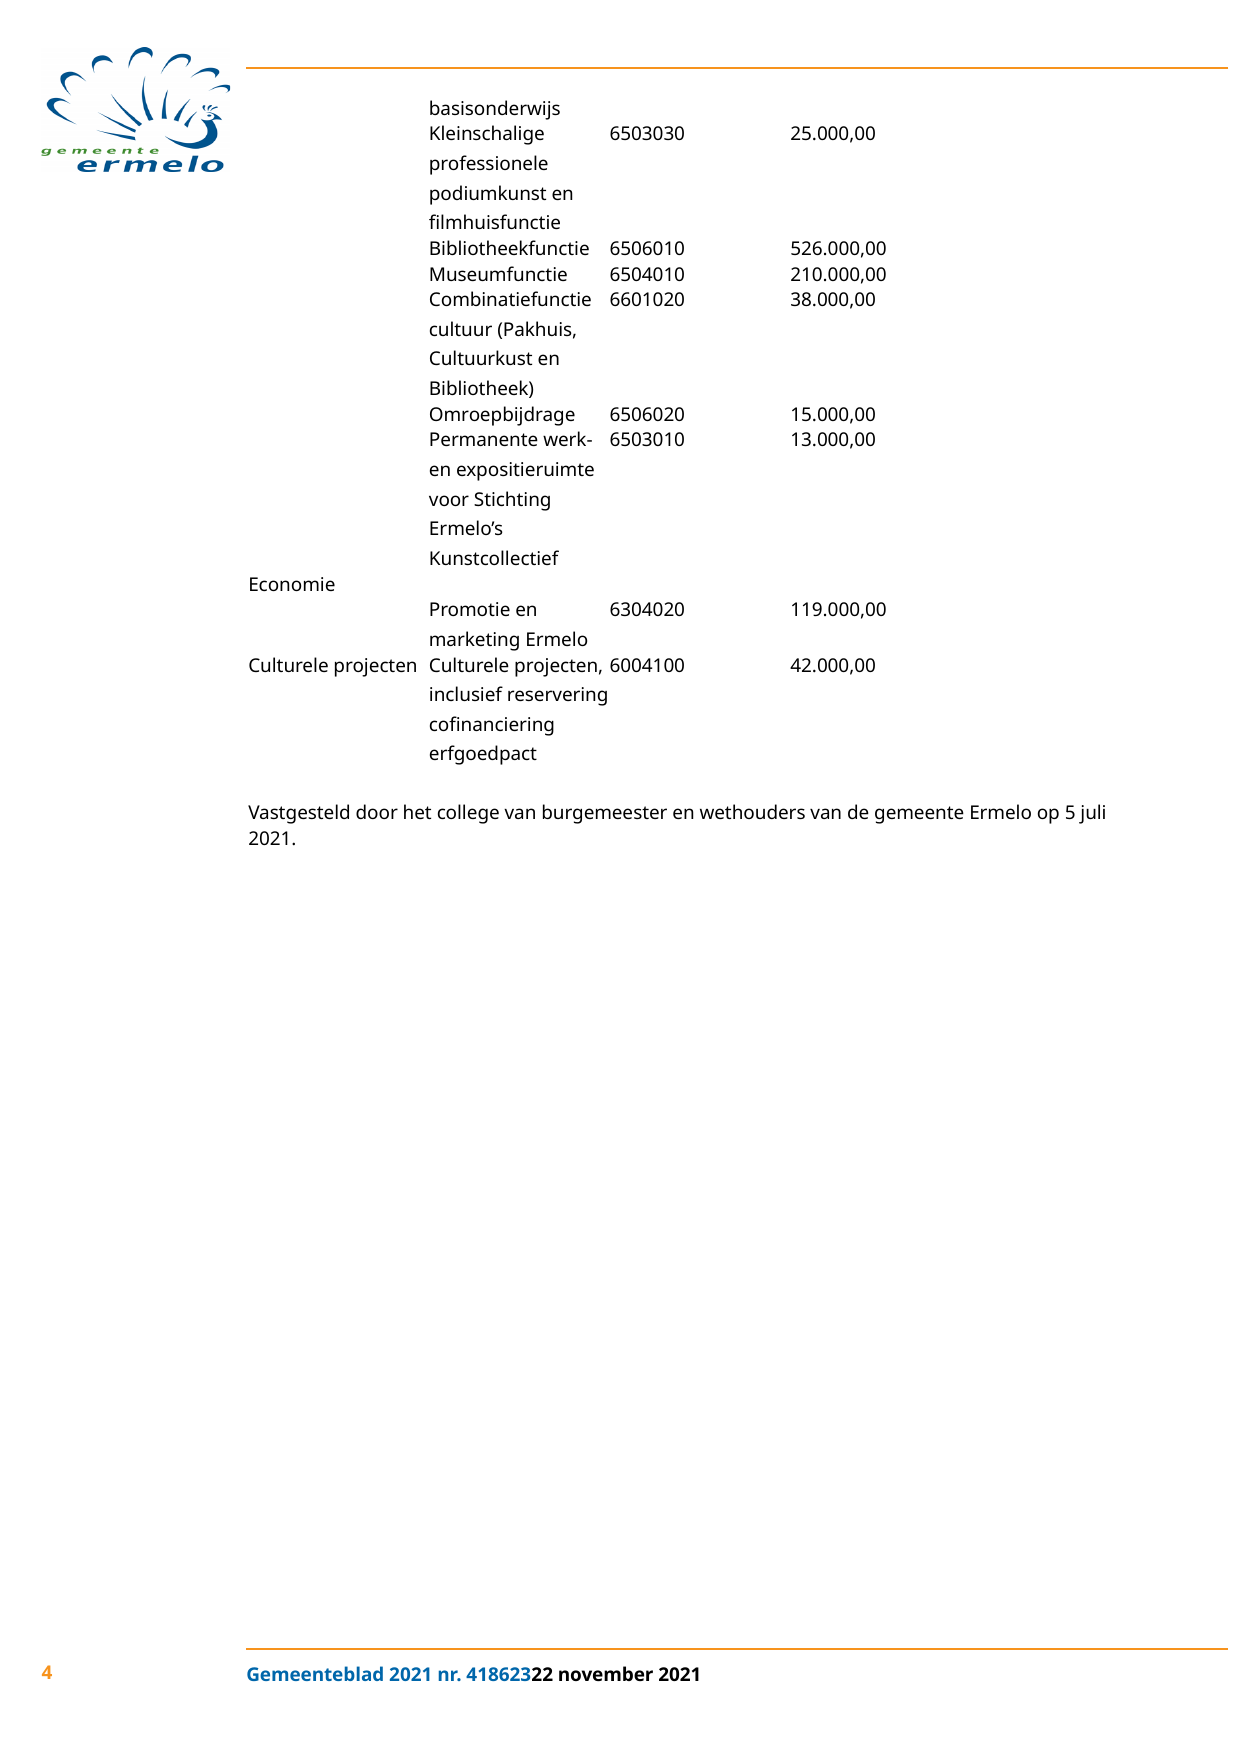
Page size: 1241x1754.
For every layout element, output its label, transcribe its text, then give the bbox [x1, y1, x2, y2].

table_cell 210.000,00 [790, 261, 1152, 286]
table_cell [790, 571, 1152, 596]
table_cell 15.000,00 [790, 401, 1152, 427]
table_cell Combinatiefunctie cultuur (Pakhuis, Cultuurkust en Bibliotheek) [429, 286, 609, 401]
table_cell 6601020 [609, 286, 790, 401]
table_cell Economie [248, 571, 429, 596]
table_cell Omroepbijdrage [429, 401, 609, 427]
table_cell [248, 427, 429, 571]
table_cell [248, 401, 429, 427]
table_cell 526.000,00 [790, 235, 1152, 261]
table_cell basisonderwijs [429, 95, 609, 121]
table_cell [248, 121, 429, 235]
table_cell [790, 95, 1152, 121]
table_cell [248, 261, 429, 286]
table_cell [429, 571, 609, 596]
text Vastgesteld door het college van burgemeester en wethouders van de gemeente Ermelo op 5 juli 2021. [248, 799, 1152, 851]
table_cell 25.000,00 [790, 121, 1152, 235]
table_cell Promotie en marketing Ermelo [429, 596, 609, 652]
table_cell Culturele projecten, inclusief reservering cofinanciering erfgoedpact [429, 652, 609, 766]
table_cell Bibliotheekfunctie [429, 235, 609, 261]
table_cell [248, 235, 429, 261]
table_cell 42.000,00 [790, 652, 1152, 766]
table_cell Kleinschalige professionele podiumkunst en filmhuisfunctie [429, 121, 609, 235]
table_cell 6004100 [609, 652, 790, 766]
table_cell 13.000,00 [790, 427, 1152, 571]
table_cell 6506020 [609, 401, 790, 427]
table_cell 6506010 [609, 235, 790, 261]
table_cell Permanente werk- en expositieruimte voor Stichting Ermelo’s Kunstcollectief [429, 427, 609, 571]
table_cell Museumfunctie [429, 261, 609, 286]
table_cell 6503030 [609, 121, 790, 235]
table_cell [248, 286, 429, 401]
picture [41, 47, 231, 172]
table_cell [248, 596, 429, 652]
table_cell [248, 95, 429, 121]
table_cell [609, 95, 790, 121]
table_cell [609, 571, 790, 596]
table_cell 119.000,00 [790, 596, 1152, 652]
table_cell 6503010 [609, 427, 790, 571]
table_cell 38.000,00 [790, 286, 1152, 401]
table_cell 6504010 [609, 261, 790, 286]
table_cell 6304020 [609, 596, 790, 652]
table_cell Culturele projecten [248, 652, 429, 766]
